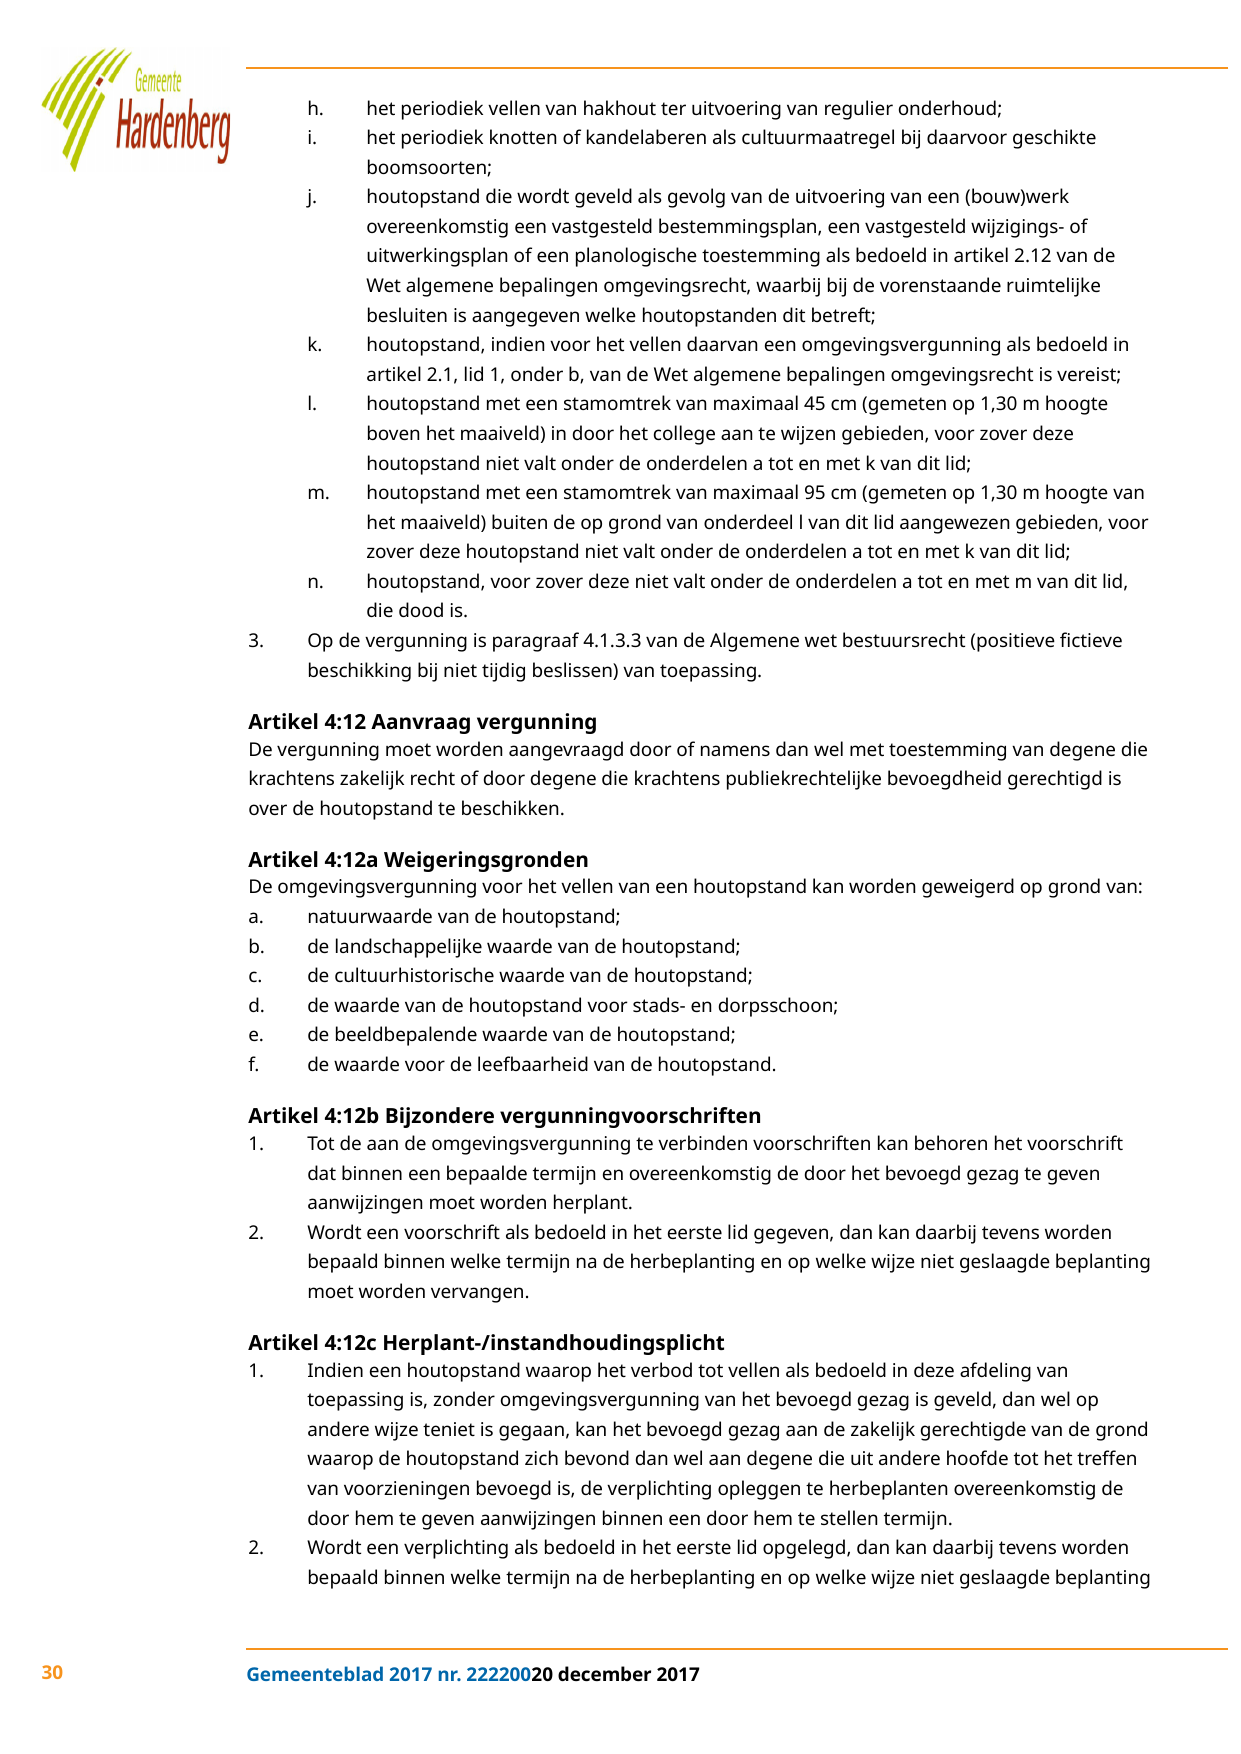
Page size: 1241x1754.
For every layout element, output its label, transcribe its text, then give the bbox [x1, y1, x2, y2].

list houtopstand, indien voor het vellen daarvan een omgevingsvergunning als bedoeld in artikel 2.1, lid 1, onder b, van de Wet algemene bepalingen omgevingsrecht is vereist; [307, 331, 1152, 387]
text Artikel 4:12b Bijzondere vergunningvoorschriften [248, 1102, 1152, 1130]
list het periodiek vellen van hakhout ter uitvoering van regulier onderhoud; [307, 95, 1152, 121]
list de landschappelijke waarde van de houtopstand; [248, 933, 1152, 959]
list de beeldbepalende waarde van de houtopstand; [248, 1022, 1152, 1047]
picture [41, 47, 231, 172]
list Indien een houtopstand waarop het verbod tot vellen als bedoeld in deze afdeling van toepassing is, zonder omgevingsvergunning van het bevoegd gezag is geveld, dan wel op andere wijze teniet is gegaan, kan het bevoegd gezag aan de zakelijk gerechtigde van de grond waarop de houtopstand zich bevond dan wel aan degene die uit andere hoofde tot het treffen van voorzieningen bevoegd is, de verplichting opleggen te herbeplanten overeenkomstig de door hem te geven aanwijzingen binnen een door hem te stellen termijn. [248, 1357, 1152, 1531]
list Op de vergunning is paragraaf 4.1.3.3 van de Algemene wet bestuursrecht (positieve fictieve beschikking bij niet tijdig beslissen) van toepassing. [248, 627, 1152, 683]
list Tot de aan de omgevingsvergunning te verbinden voorschriften kan behoren het voorschrift dat binnen een bepaalde termijn en overeenkomstig de door het bevoegd gezag te geven aanwijzingen moet worden herplant. [248, 1130, 1152, 1215]
text De omgevingsvergunning voor het vellen van een houtopstand kan worden geweigerd op grond van: [248, 874, 1152, 899]
list natuurwaarde van de houtopstand; [248, 903, 1152, 929]
list Wordt een voorschrift als bedoeld in het eerste lid gegeven, dan kan daarbij tevens worden bepaald binnen welke termijn na de herbeplanting en op welke wijze niet geslaagde beplanting moet worden vervangen. [248, 1219, 1152, 1304]
list houtopstand met een stamomtrek van maximaal 95 cm (gemeten op 1,30 m hoogte van het maaiveld) buiten de op grond van onderdeel l van dit lid aangewezen gebieden, voor zover deze houtopstand niet valt onder de onderdelen a tot en met k van dit lid; [307, 479, 1152, 564]
list Wordt een verplichting als bedoeld in het eerste lid opgelegd, dan kan daarbij tevens worden bepaald binnen welke termijn na de herbeplanting en op welke wijze niet geslaagde beplanting [248, 1534, 1152, 1590]
list de waarde voor de leefbaarheid van de houtopstand. [248, 1051, 1152, 1077]
text Artikel 4:12 Aanvraag vergunning [248, 707, 1152, 736]
list de cultuurhistorische waarde van de houtopstand; [248, 962, 1152, 988]
list houtopstand, voor zover deze niet valt onder de onderdelen a tot en met m van dit lid, die dood is. [307, 568, 1152, 623]
list houtopstand met een stamomtrek van maximaal 45 cm (gemeten op 1,30 m hoogte boven het maaiveld) in door het college aan te wijzen gebieden, voor zover deze houtopstand niet valt onder de onderdelen a tot en met k van dit lid; [307, 391, 1152, 476]
list de waarde van de houtopstand voor stads- en dorpsschoon; [248, 992, 1152, 1018]
text Artikel 4:12a Weigeringsgronden [248, 845, 1152, 874]
list houtopstand die wordt geveld als gevolg van de uitvoering van een (bouw)werk overeenkomstig een vastgesteld bestemmingsplan, een vastgesteld wijzigings- of uitwerkingsplan of een planologische toestemming als bedoeld in artikel 2.12 van de Wet algemene bepalingen omgevingsrecht, waarbij bij de vorenstaande ruimtelijke besluiten is aangegeven welke houtopstanden dit betreft; [307, 183, 1152, 328]
list het periodiek knotten of kandelaberen als cultuurmaatregel bij daarvoor geschikte boomsoorten; [307, 124, 1152, 180]
text De vergunning moet worden aangevraagd door of namens dan wel met toestemming van degene die krachtens zakelijk recht of door degene die krachtens publiekrechtelijke bevoegdheid gerechtigd is over de houtopstand te beschikken. [248, 736, 1152, 821]
text Artikel 4:12c Herplant-/instandhoudingsplicht [248, 1328, 1152, 1357]
